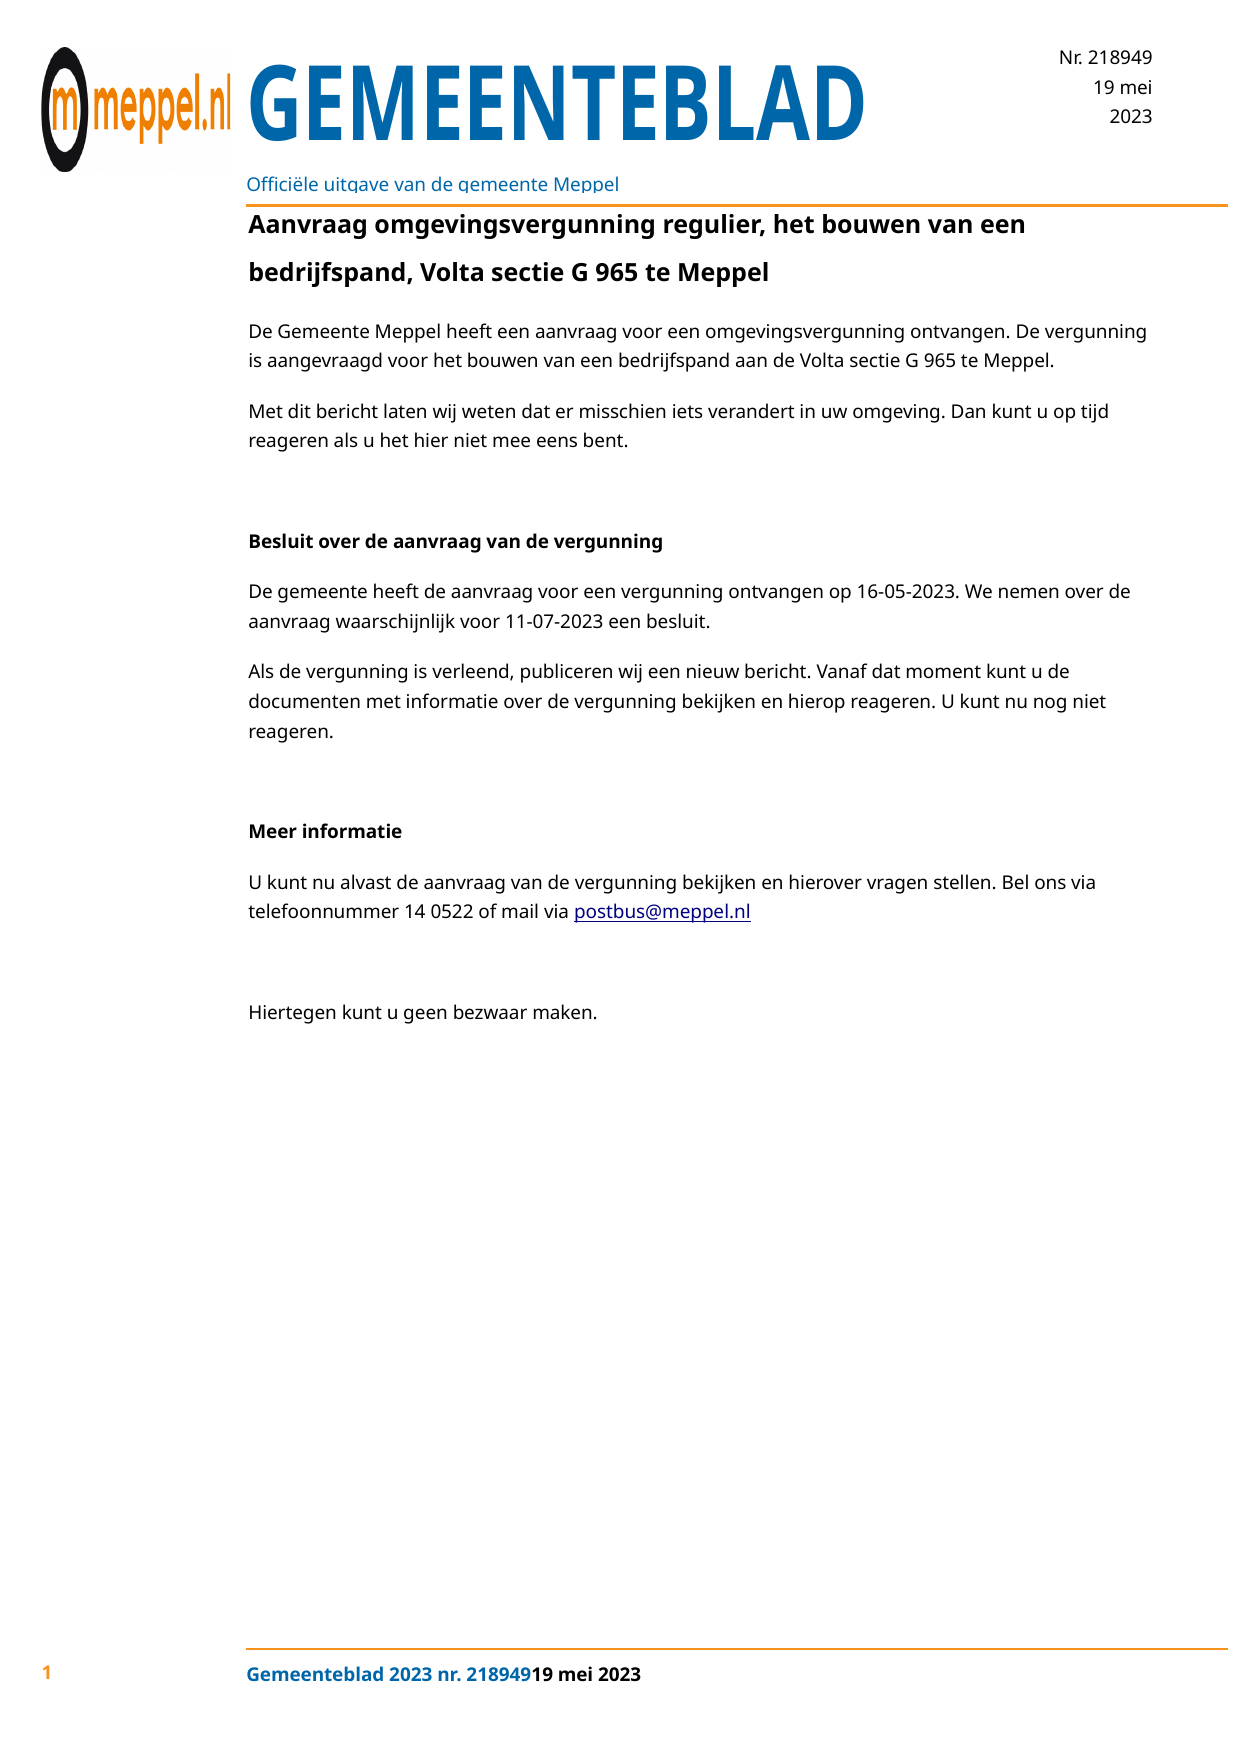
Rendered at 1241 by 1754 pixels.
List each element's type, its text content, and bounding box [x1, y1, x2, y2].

text Als de vergunning is verleend, publiceren wij een nieuw bericht. Vanaf dat moment kunt u de documenten met informatie over de vergunning bekijken en hierop reageren. U kunt nu nog niet reageren. [248, 659, 1152, 744]
text Hiertegen kunt u geen bezwaar maken. [248, 999, 1152, 1025]
text U kunt nu alvast de aanvraag van de vergunning bekijken en hierover vragen stellen. Bel ons via telefoonnummer 14 0522 of mail via postbus@meppel.nl [248, 869, 1152, 924]
text De Gemeente Meppel heeft een aanvraag voor een omgevingsvergunning ontvangen. De vergunning is aangevraagd voor het bouwen van een bedrijfspand aan de Volta sectie G 965 te Meppel. [248, 318, 1152, 373]
picture [41, 47, 231, 172]
text Besluit over de aanvraag van de vergunning [248, 528, 1152, 554]
text De gemeente heeft de aanvraag voor een vergunning ontvangen op 16-05-2023. We nemen over de aanvraag waarschijnlijk voor 11-07-2023 een besluit. [248, 579, 1152, 634]
text Meer informatie [248, 819, 1152, 844]
text Met dit bericht laten wij weten dat er misschien iets verandert in uw omgeving. Dan kunt u op tijd reageren als u het hier niet mee eens bent. [248, 398, 1152, 453]
text Aanvraag omgevingsvergunning regulier, het bouwen van een bedrijfspand, Volta sectie G 965 te Meppel [248, 207, 1152, 288]
